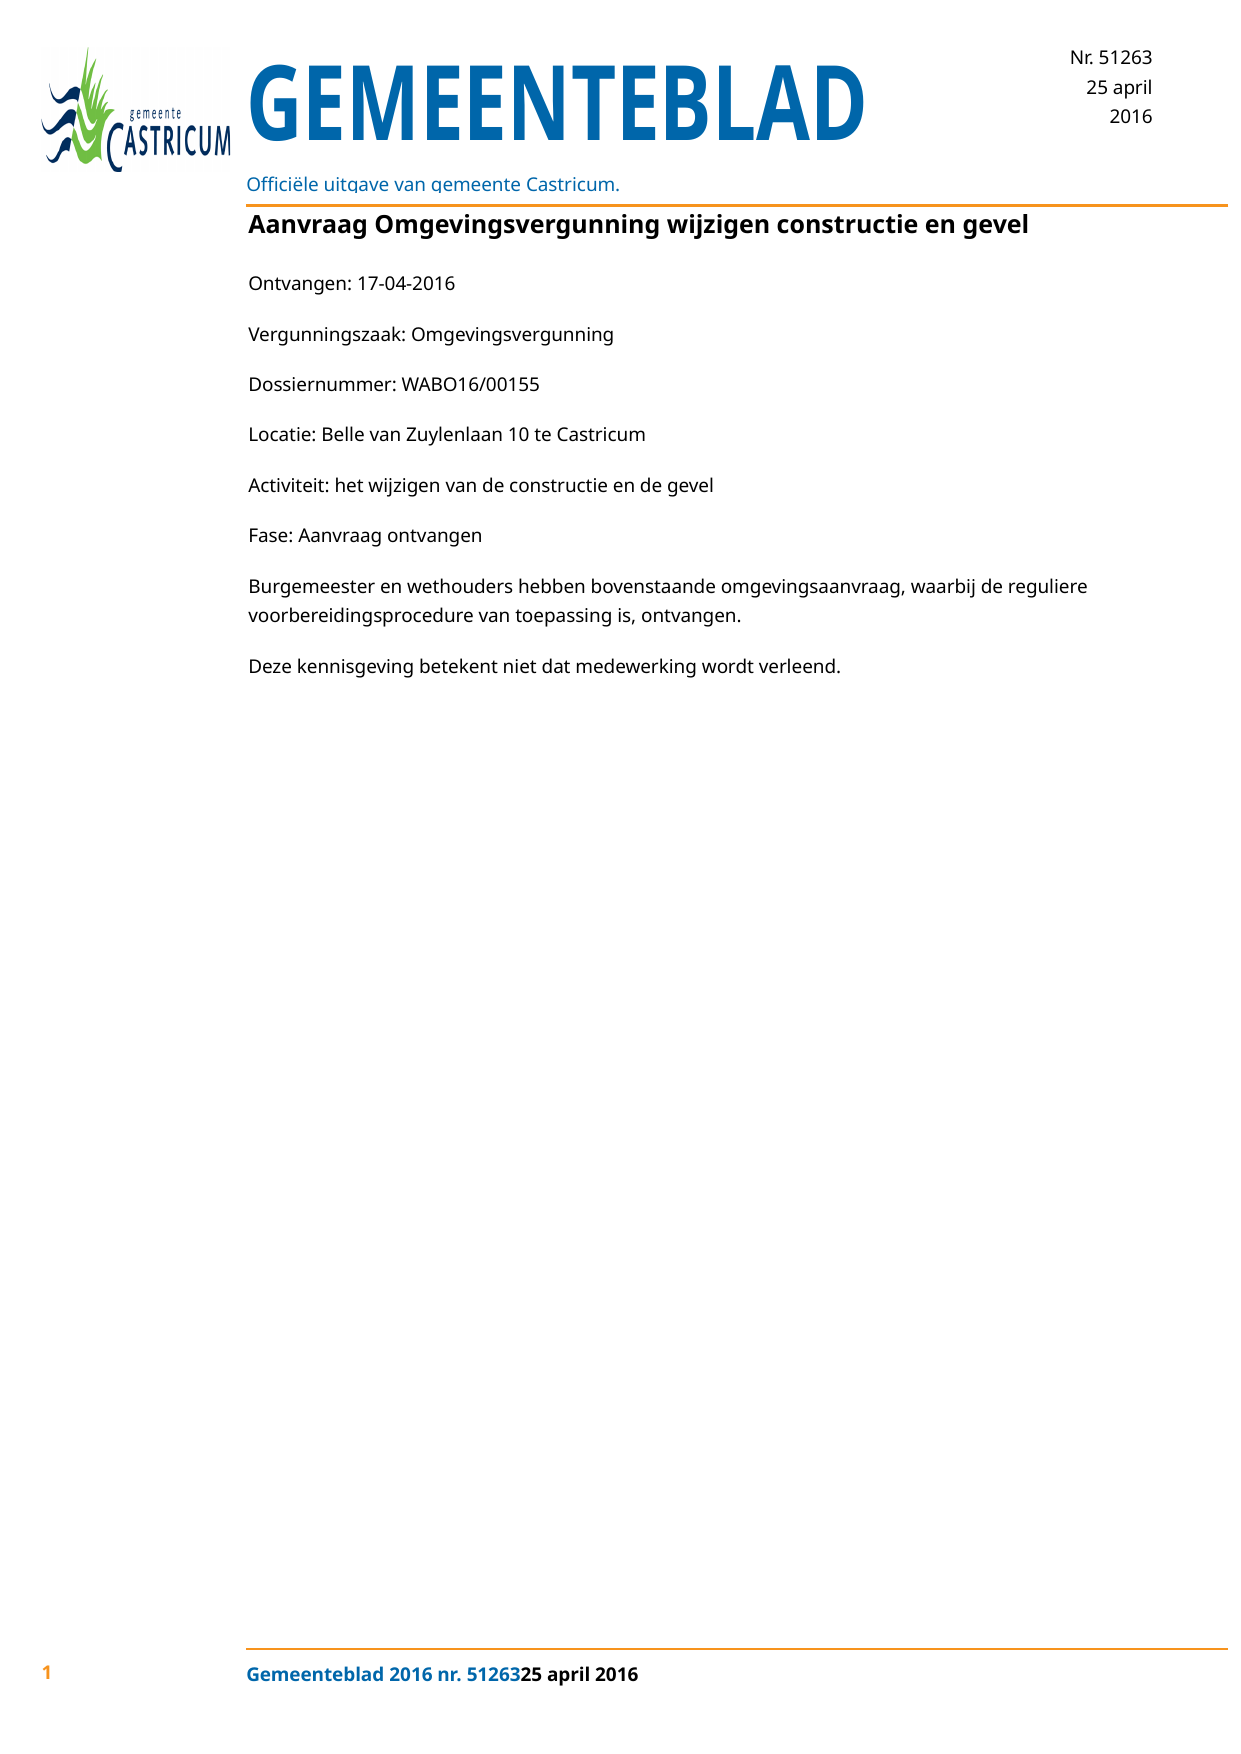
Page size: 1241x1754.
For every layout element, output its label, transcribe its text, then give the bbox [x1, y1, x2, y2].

text Ontvangen: 17-04-2016 [248, 270, 1152, 296]
text Aanvraag Omgevingsvergunning wijzigen constructie en gevel [248, 207, 1152, 241]
text Activiteit: het wijzigen van de constructie en de gevel [248, 472, 1152, 498]
text Vergunningszaak: Omgevingsvergunning [248, 321, 1152, 346]
text Burgemeester en wethouders hebben bovenstaande omgevingsaanvraag, waarbij de reguliere voorbereidingsprocedure van toepassing is, ontvangen. [248, 573, 1152, 628]
picture [41, 47, 231, 172]
text Fase: Aanvraag ontvangen [248, 522, 1152, 548]
text Dossiernummer: WABO16/00155 [248, 371, 1152, 397]
text Deze kennisgeving betekent niet dat medewerking wordt verleend. [248, 653, 1152, 678]
text Locatie: Belle van Zuylenlaan 10 te Castricum [248, 422, 1152, 447]
